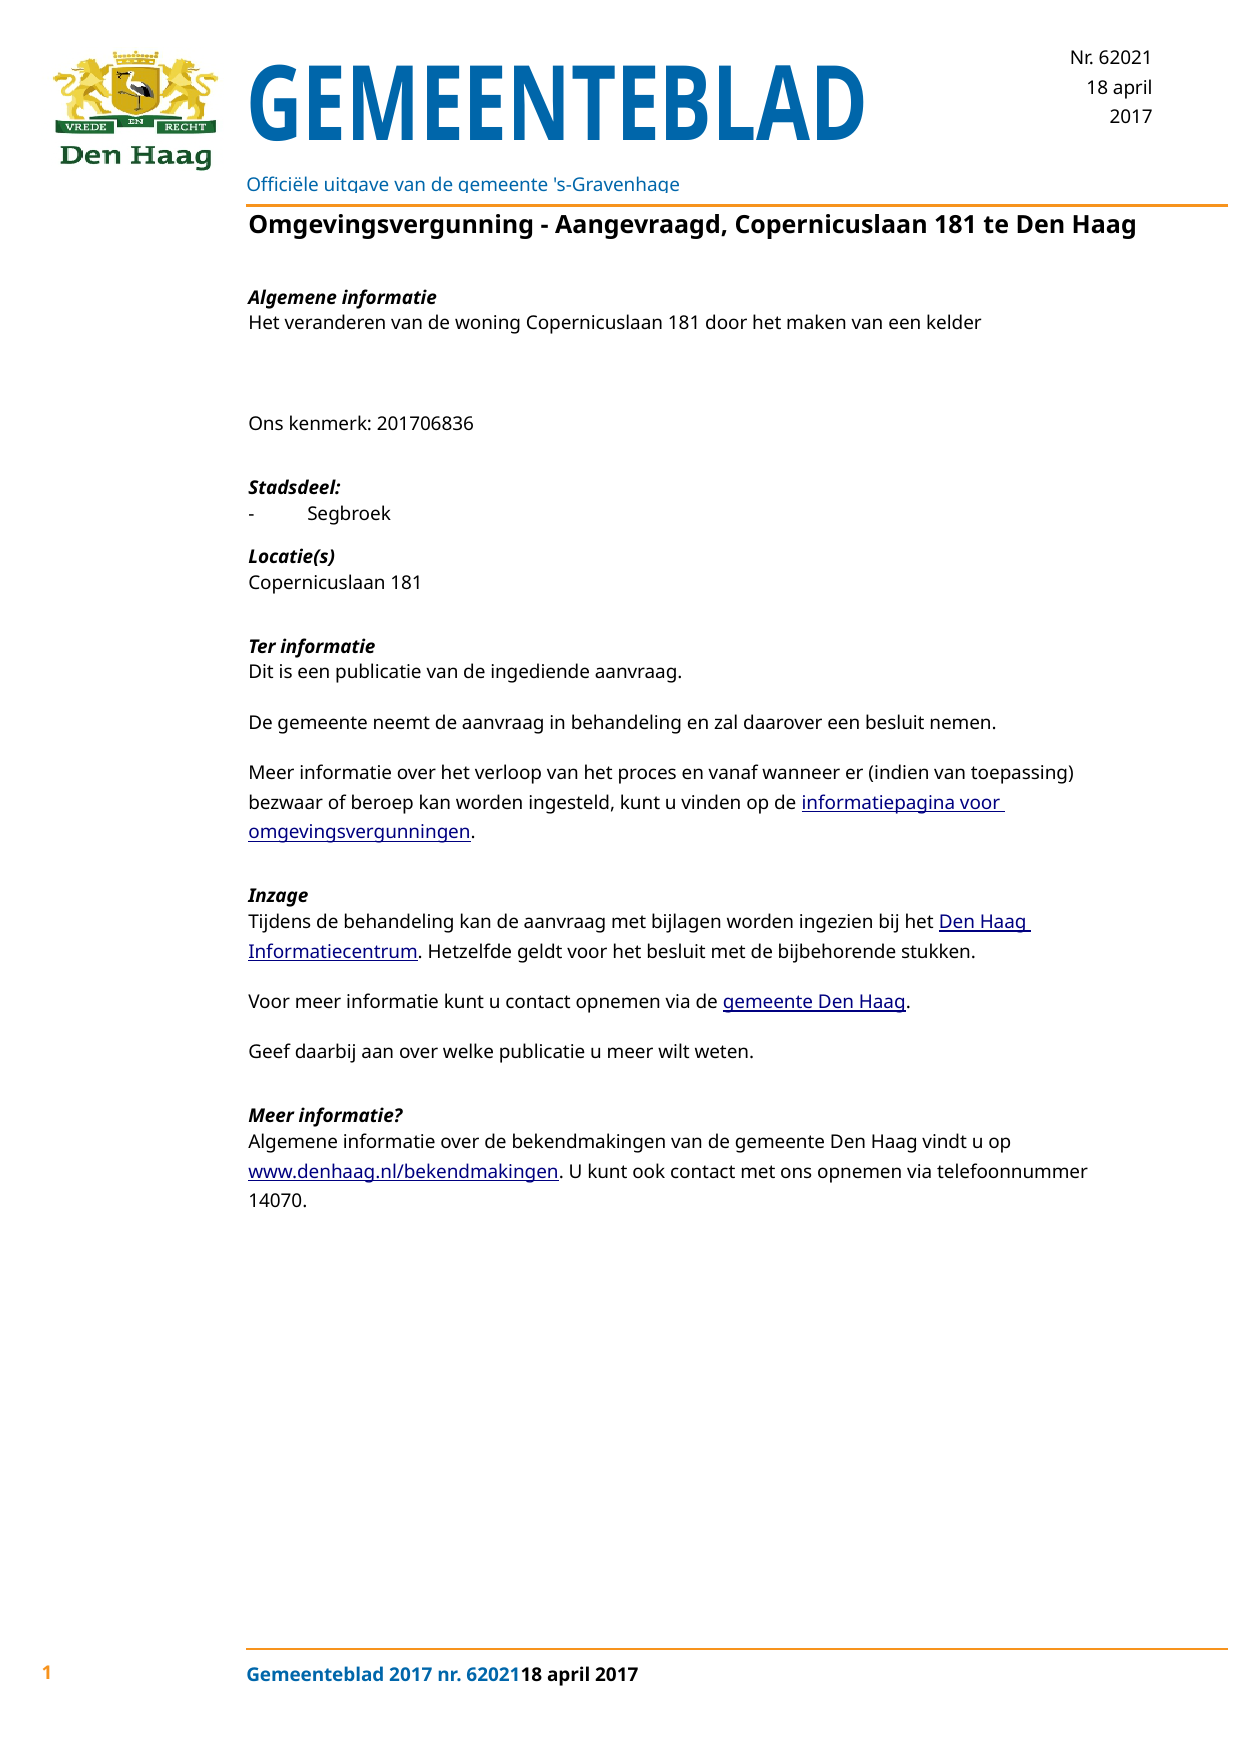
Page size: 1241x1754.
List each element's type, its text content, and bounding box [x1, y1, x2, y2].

text Algemene informatie over de bekendmakingen van de gemeente Den Haag vindt u op www.denhaag.nl/bekendmakingen. U kunt ook contact met ons opnemen via telefoonnummer 14070. [248, 1128, 1152, 1213]
text Algemene informatie [248, 284, 1152, 309]
text Geef daarbij aan over welke publicatie u meer wilt weten. [248, 1039, 1152, 1064]
list Segbroek [248, 500, 1152, 526]
text Stadsdeel: [248, 474, 1152, 500]
text Het veranderen van de woning Copernicuslaan 181 door het maken van een kelder [248, 309, 1152, 335]
text De gemeente neemt de aanvraag in behandeling en zal daarover een besluit nemen. [248, 709, 1152, 735]
text Voor meer informatie kunt u contact opnemen via de gemeente Den Haag. [248, 988, 1152, 1014]
text Dit is een publicatie van de ingediende aanvraag. [248, 659, 1152, 684]
text Inzage [248, 883, 1152, 908]
text Meer informatie? [248, 1103, 1152, 1128]
text Locatie(s) [248, 543, 1152, 569]
text Ter informatie [248, 633, 1152, 659]
text Omgevingsvergunning - Aangevraagd, Copernicuslaan 181 te Den Haag [248, 207, 1152, 241]
text Ons kenmerk: 201706836 [248, 410, 1152, 436]
text Copernicuslaan 181 [248, 569, 1152, 595]
picture [41, 47, 231, 172]
text Tijdens de behandeling kan de aanvraag met bijlagen worden ingezien bij het Den Haag Informatiecentrum. Hetzelfde geldt voor het besluit met de bijbehorende stukken. [248, 908, 1152, 964]
text Meer informatie over het verloop van het proces en vanaf wanneer er (indien van toepassing) bezwaar of beroep kan worden ingesteld, kunt u vinden op de informatiepagina voor omgevingsvergunningen. [248, 759, 1152, 844]
